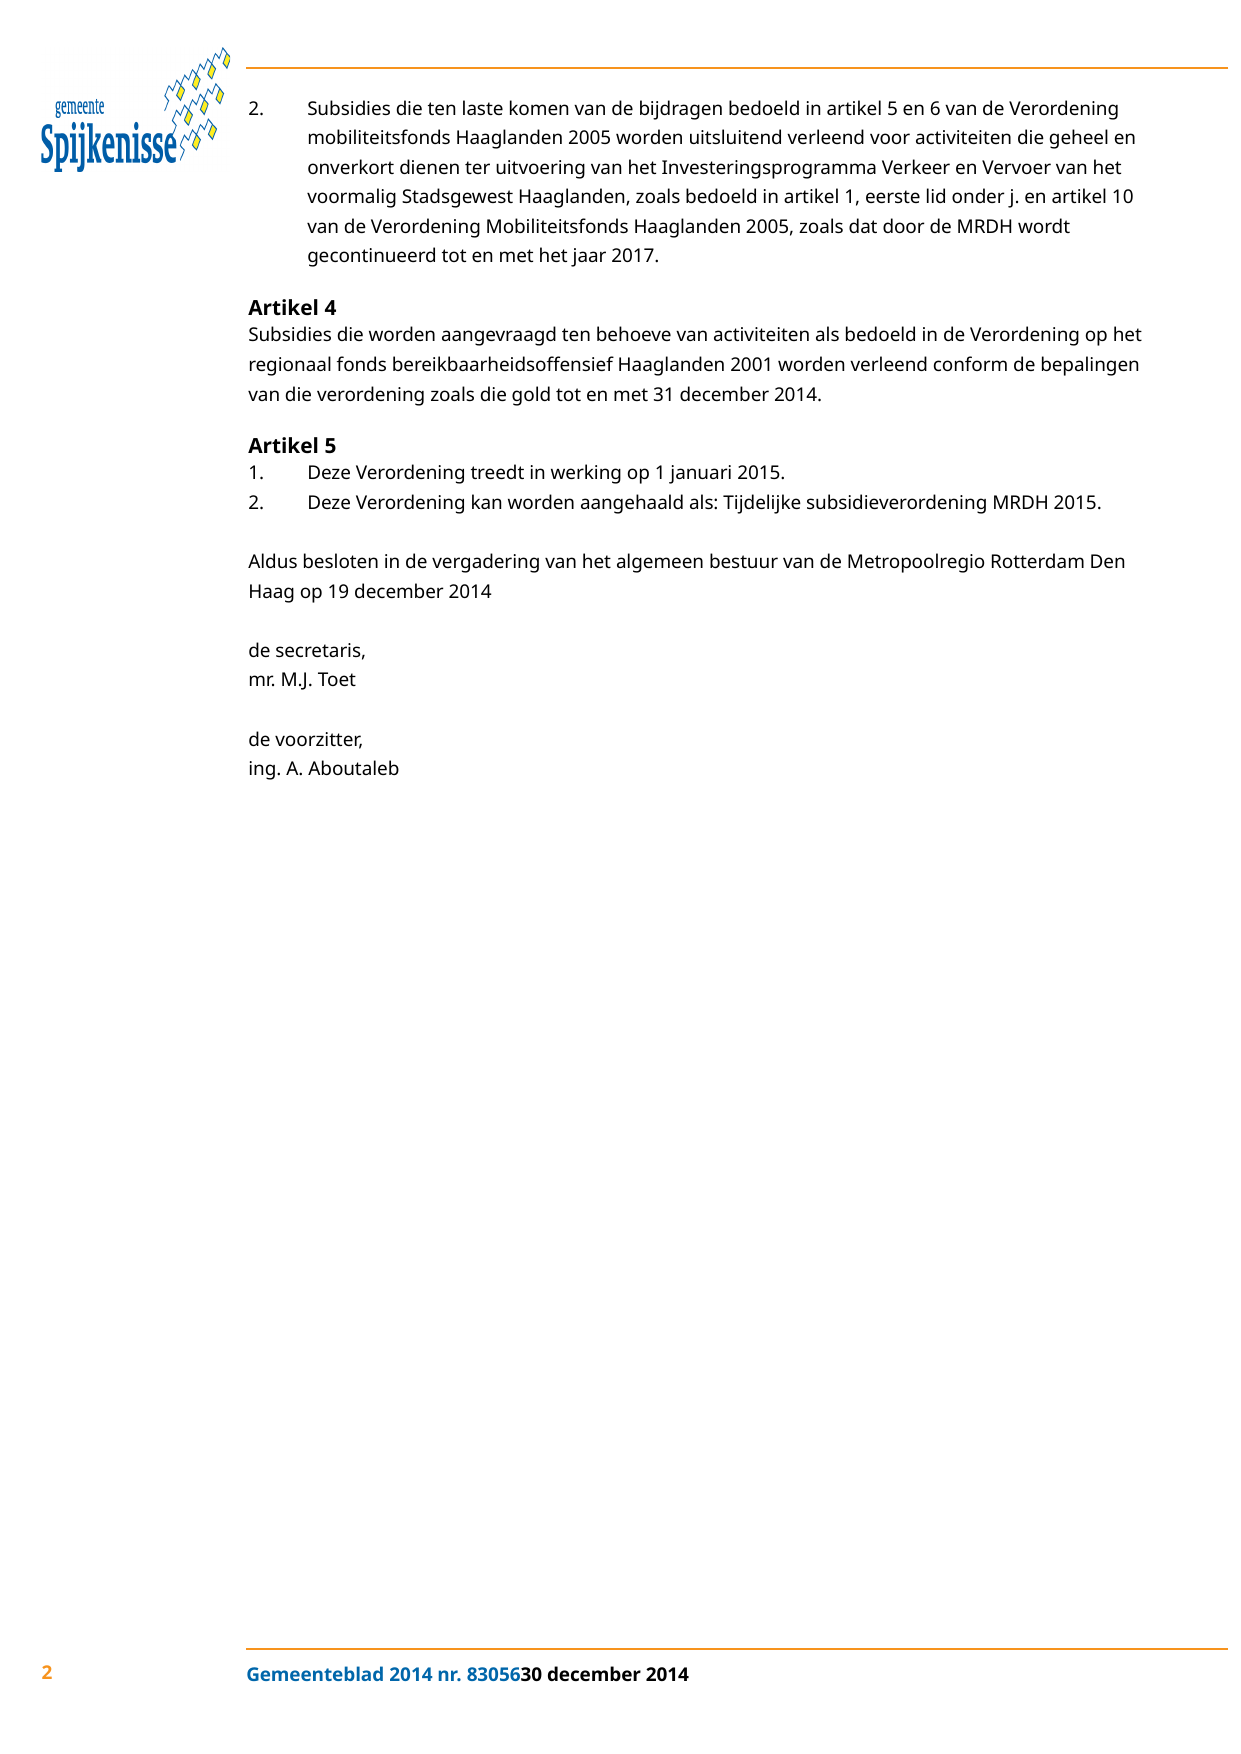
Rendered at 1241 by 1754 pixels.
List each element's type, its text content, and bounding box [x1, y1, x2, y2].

text de voorzitter, [248, 726, 1152, 752]
text mr. M.J. Toet [248, 667, 1152, 692]
list Subsidies die ten laste komen van de bijdragen bedoeld in artikel 5 en 6 van de Verordening mobiliteitsfonds Haaglanden 2005 worden uitsluitend verleend voor activiteiten die geheel en onverkort dienen ter uitvoering van het Investeringsprogramma Verkeer en Vervoer van het voormalig Stadsgewest Haaglanden, zoals bedoeld in artikel 1, eerste lid onder j. en artikel 10 van de Verordening Mobiliteitsfonds Haaglanden 2005, zoals dat door de MRDH wordt gecontinueerd tot en met het jaar 2017. [248, 95, 1152, 268]
picture [41, 47, 231, 172]
text Aldus besloten in de vergadering van het algemeen bestuur van de Metropoolregio Rotterdam Den Haag op 19 december 2014 [248, 548, 1152, 604]
text Artikel 4 [248, 293, 1152, 322]
text ing. A. Aboutaleb [248, 755, 1152, 781]
list Deze Verordening treedt in werking op 1 januari 2015. [248, 459, 1152, 485]
text Subsidies die worden aangevraagd ten behoeve van activiteiten als bedoeld in de Verordening op het regionaal fonds bereikbaarheidsoffensief Haaglanden 2001 worden verleend conform de bepalingen van die verordening zoals die gold tot en met 31 december 2014. [248, 322, 1152, 406]
list Deze Verordening kan worden aangehaald als: Tijdelijke subsidieverordening MRDH 2015. [248, 489, 1152, 515]
text de secretaris, [248, 637, 1152, 663]
text Artikel 5 [248, 431, 1152, 459]
